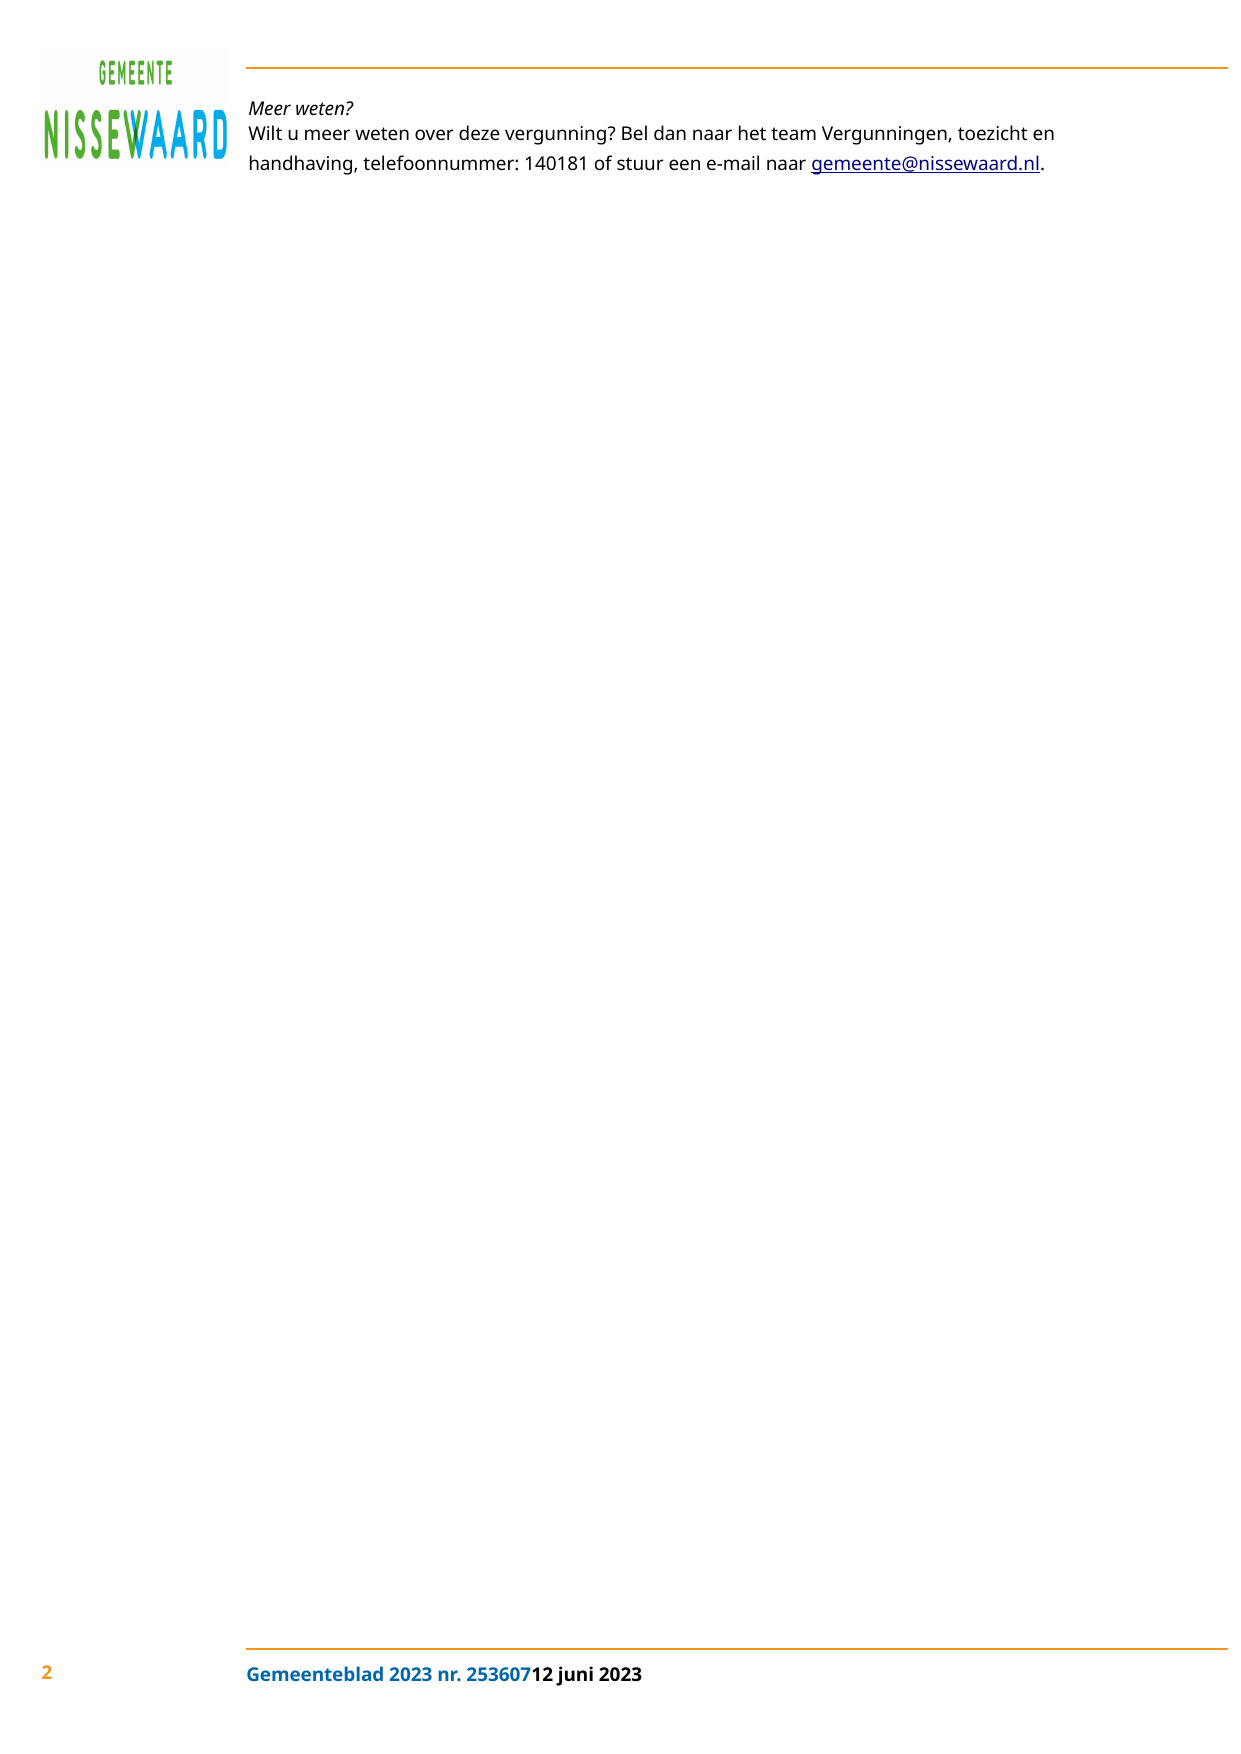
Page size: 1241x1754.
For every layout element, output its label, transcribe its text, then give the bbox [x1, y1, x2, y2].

picture [41, 47, 231, 172]
text Wilt u meer weten over deze vergunning? Bel dan naar het team Vergunningen, toezicht en handhaving, telefoonnummer: 140181 of stuur een e-mail naar gemeente@nissewaard.nl. [248, 121, 1152, 176]
text Meer weten? [248, 95, 1152, 121]
